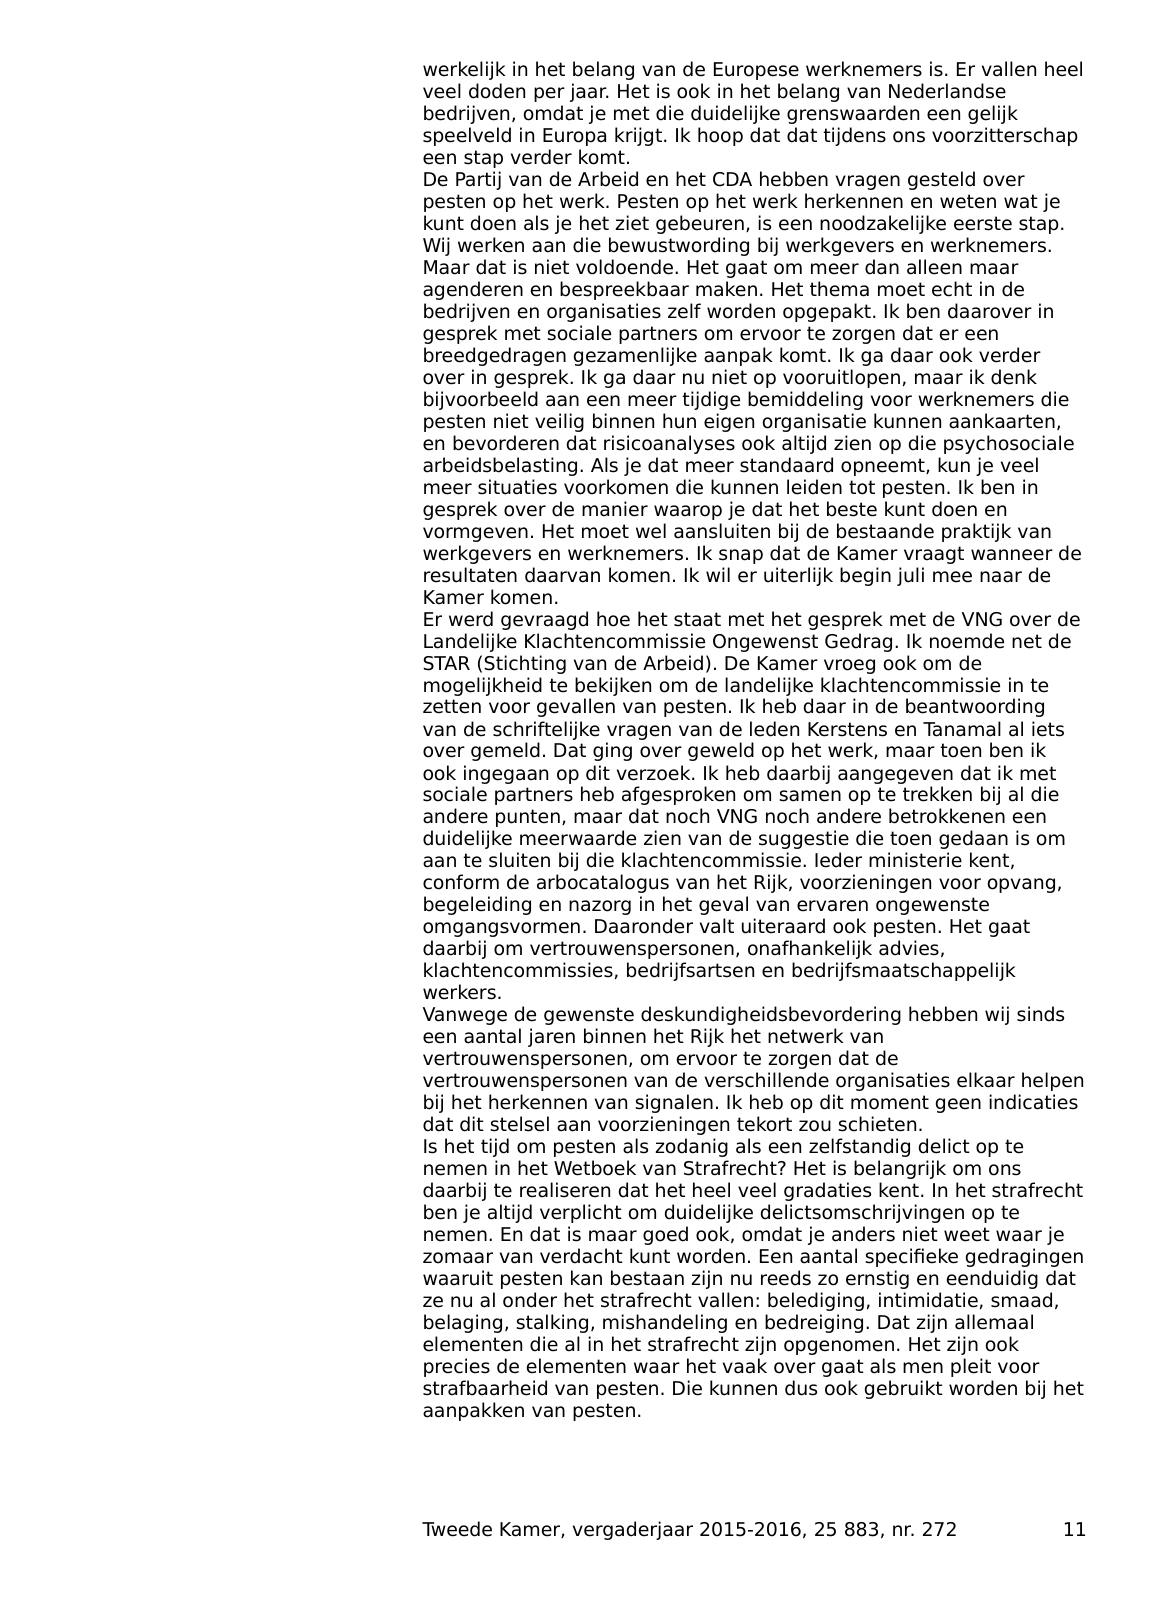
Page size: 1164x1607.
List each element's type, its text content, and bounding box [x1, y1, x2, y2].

text De Partij van de Arbeid en het CDA hebben vragen gesteld over pesten op het werk. Pesten op het werk herkennen en weten wat je kunt doen als je het ziet gebeuren, is een noodzakelijke eerste stap. Wij werken aan die bewustwording bij werkgevers en werknemers. Maar dat is niet voldoende. Het gaat om meer dan alleen maar agenderen en bespreekbaar maken. Het thema moet echt in de bedrijven en organisaties zelf worden opgepakt. Ik ben daarover in gesprek met sociale partners om ervoor te zorgen dat er een breedgedragen gezamenlijke aanpak komt. Ik ga daar ook verder over in gesprek. Ik ga daar nu niet op vooruitlopen, maar ik denk bijvoorbeeld aan een meer tijdige bemiddeling voor werknemers die pesten niet veilig binnen hun eigen organisatie kunnen aankaarten, en bevorderen dat risicoanalyses ook altijd zien op die psychosociale arbeidsbelasting. Als je dat meer standaard opneemt, kun je veel meer situaties voorkomen die kunnen leiden tot pesten. Ik ben in gesprek over de manier waarop je dat het beste kunt doen en vormgeven. Het moet wel aansluiten bij de bestaande praktijk van werkgevers en werknemers. Ik snap dat de Kamer vraagt wanneer de resultaten daarvan komen. Ik wil er uiterlijk begin juli mee naar de Kamer komen. [422, 169, 1087, 608]
text werkelijk in het belang van de Europese werknemers is. Er vallen heel veel doden per jaar. Het is ook in het belang van Nederlandse bedrijven, omdat je met die duidelijke grenswaarden een gelijk speelveld in Europa krijgt. Ik hoop dat dat tijdens ons voorzitterschap een stap verder komt. [422, 59, 1087, 169]
text Is het tijd om pesten als zodanig als een zelfstandig delict op te nemen in het Wetboek van Strafrecht? Het is belangrijk om ons daarbij te realiseren dat het heel veel gradaties kent. In het strafrecht ben je altijd verplicht om duidelijke delictsomschrijvingen op te nemen. En dat is maar goed ook, omdat je anders niet weet waar je zomaar van verdacht kunt worden. Een aantal specifieke gedragingen waaruit pesten kan bestaan zijn nu reeds zo ernstig en eenduidig dat ze nu al onder het strafrecht vallen: belediging, intimidatie, smaad, belaging, stalking, mishandeling en bedreiging. Dat zijn allemaal elementen die al in het strafrecht zijn opgenomen. Het zijn ook precies de elementen waar het vaak over gaat als men pleit voor strafbaarheid van pesten. Die kunnen dus ook gebruikt worden bij het aanpakken van pesten. [422, 1136, 1087, 1422]
text Er werd gevraagd hoe het staat met het gesprek met de VNG over de Landelijke Klachtencommissie Ongewenst Gedrag. Ik noemde net de STAR (Stichting van de Arbeid). De Kamer vroeg ook om de mogelijkheid te bekijken om de landelijke klachtencommissie in te zetten voor gevallen van pesten. Ik heb daar in de beantwoording van de schriftelijke vragen van de leden Kerstens en Tanamal al iets over gemeld. Dat ging over geweld op het werk, maar toen ben ik ook ingegaan op dit verzoek. Ik heb daarbij aangegeven dat ik met sociale partners heb afgesproken om samen op te trekken bij al die andere punten, maar dat noch VNG noch andere betrokkenen een duidelijke meerwaarde zien van de suggestie die toen gedaan is om aan te sluiten bij die klachtencommissie. Ieder ministerie kent, conform de arbocatalogus van het Rijk, voorzieningen voor opvang, begeleiding en nazorg in het geval van ervaren ongewenste omgangsvormen. Daaronder valt uiteraard ook pesten. Het gaat daarbij om vertrouwenspersonen, onafhankelijk advies, klachtencommissies, bedrijfsartsen en bedrijfsmaatschappelijk werkers. [422, 608, 1087, 1004]
text Vanwege de gewenste deskundigheidsbevordering hebben wij sinds een aantal jaren binnen het Rijk het netwerk van vertrouwenspersonen, om ervoor te zorgen dat de vertrouwenspersonen van de verschillende organisaties elkaar helpen bij het herkennen van signalen. Ik heb op dit moment geen indicaties dat dit stelsel aan voorzieningen tekort zou schieten. [422, 1004, 1087, 1136]
